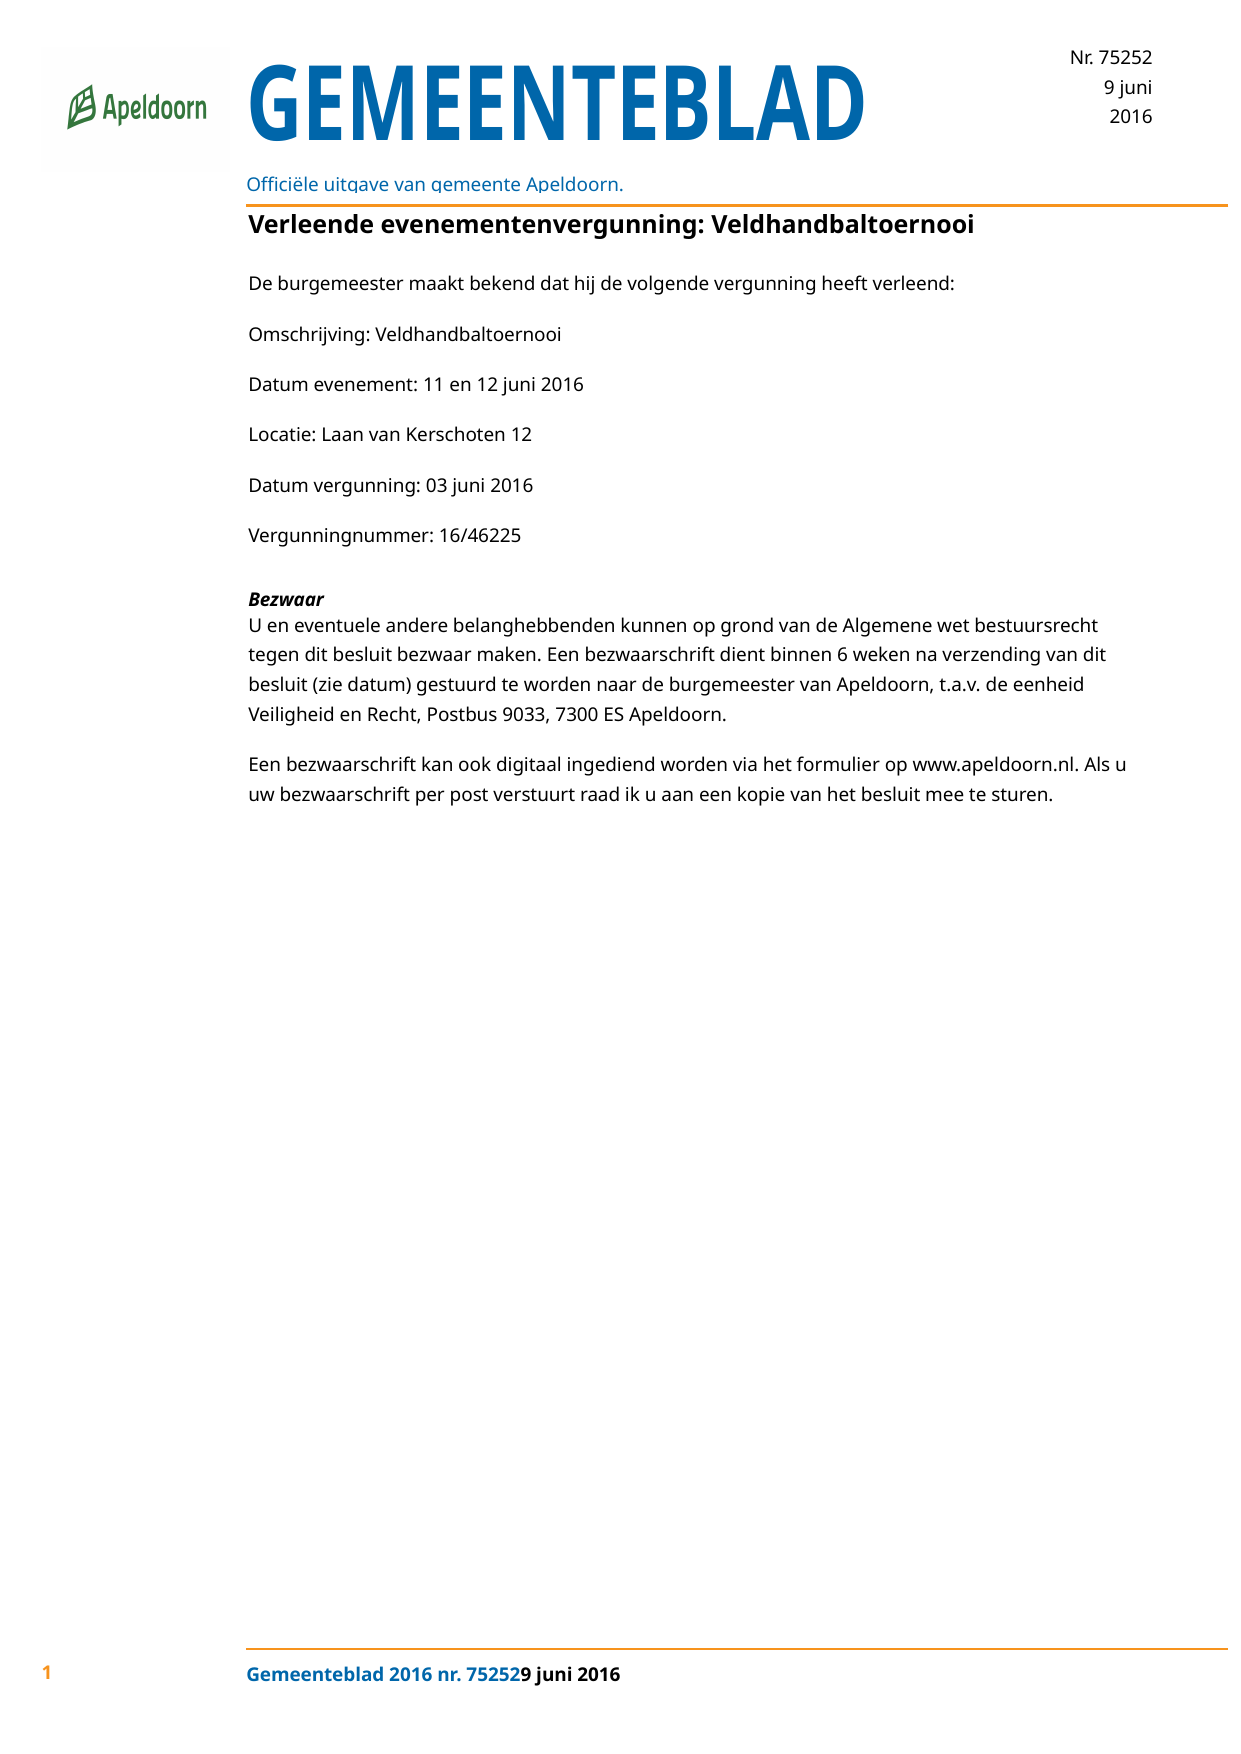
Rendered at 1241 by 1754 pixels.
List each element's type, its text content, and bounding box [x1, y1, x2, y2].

text De burgemeester maakt bekend dat hij de volgende vergunning heeft verleend: [248, 270, 1152, 296]
text Een bezwaarschrift kan ook digitaal ingediend worden via het formulier op www.apeldoorn.nl. Als u uw bezwaarschrift per post verstuurt raad ik u aan een kopie van het besluit mee te sturen. [248, 751, 1152, 807]
text Datum evenement: 11 en 12 juni 2016 [248, 371, 1152, 397]
text Vergunningnummer: 16/46225 [248, 522, 1152, 548]
text Omschrijving: Veldhandbaltoernooi [248, 321, 1152, 346]
text Verleende evenementenvergunning: Veldhandbaltoernooi [248, 207, 1152, 241]
text Datum vergunning: 03 juni 2016 [248, 472, 1152, 498]
text Locatie: Laan van Kerschoten 12 [248, 422, 1152, 447]
text Bezwaar [248, 586, 1152, 612]
text U en eventuele andere belanghebbenden kunnen op grond van de Algemene wet bestuursrecht tegen dit besluit bezwaar maken. Een bezwaarschrift dient binnen 6 weken na verzending van dit besluit (zie datum) gestuurd te worden naar de burgemeester van Apeldoorn, t.a.v. de eenheid Veiligheid en Recht, Postbus 9033, 7300 ES Apeldoorn. [248, 612, 1152, 727]
picture [41, 47, 231, 172]
